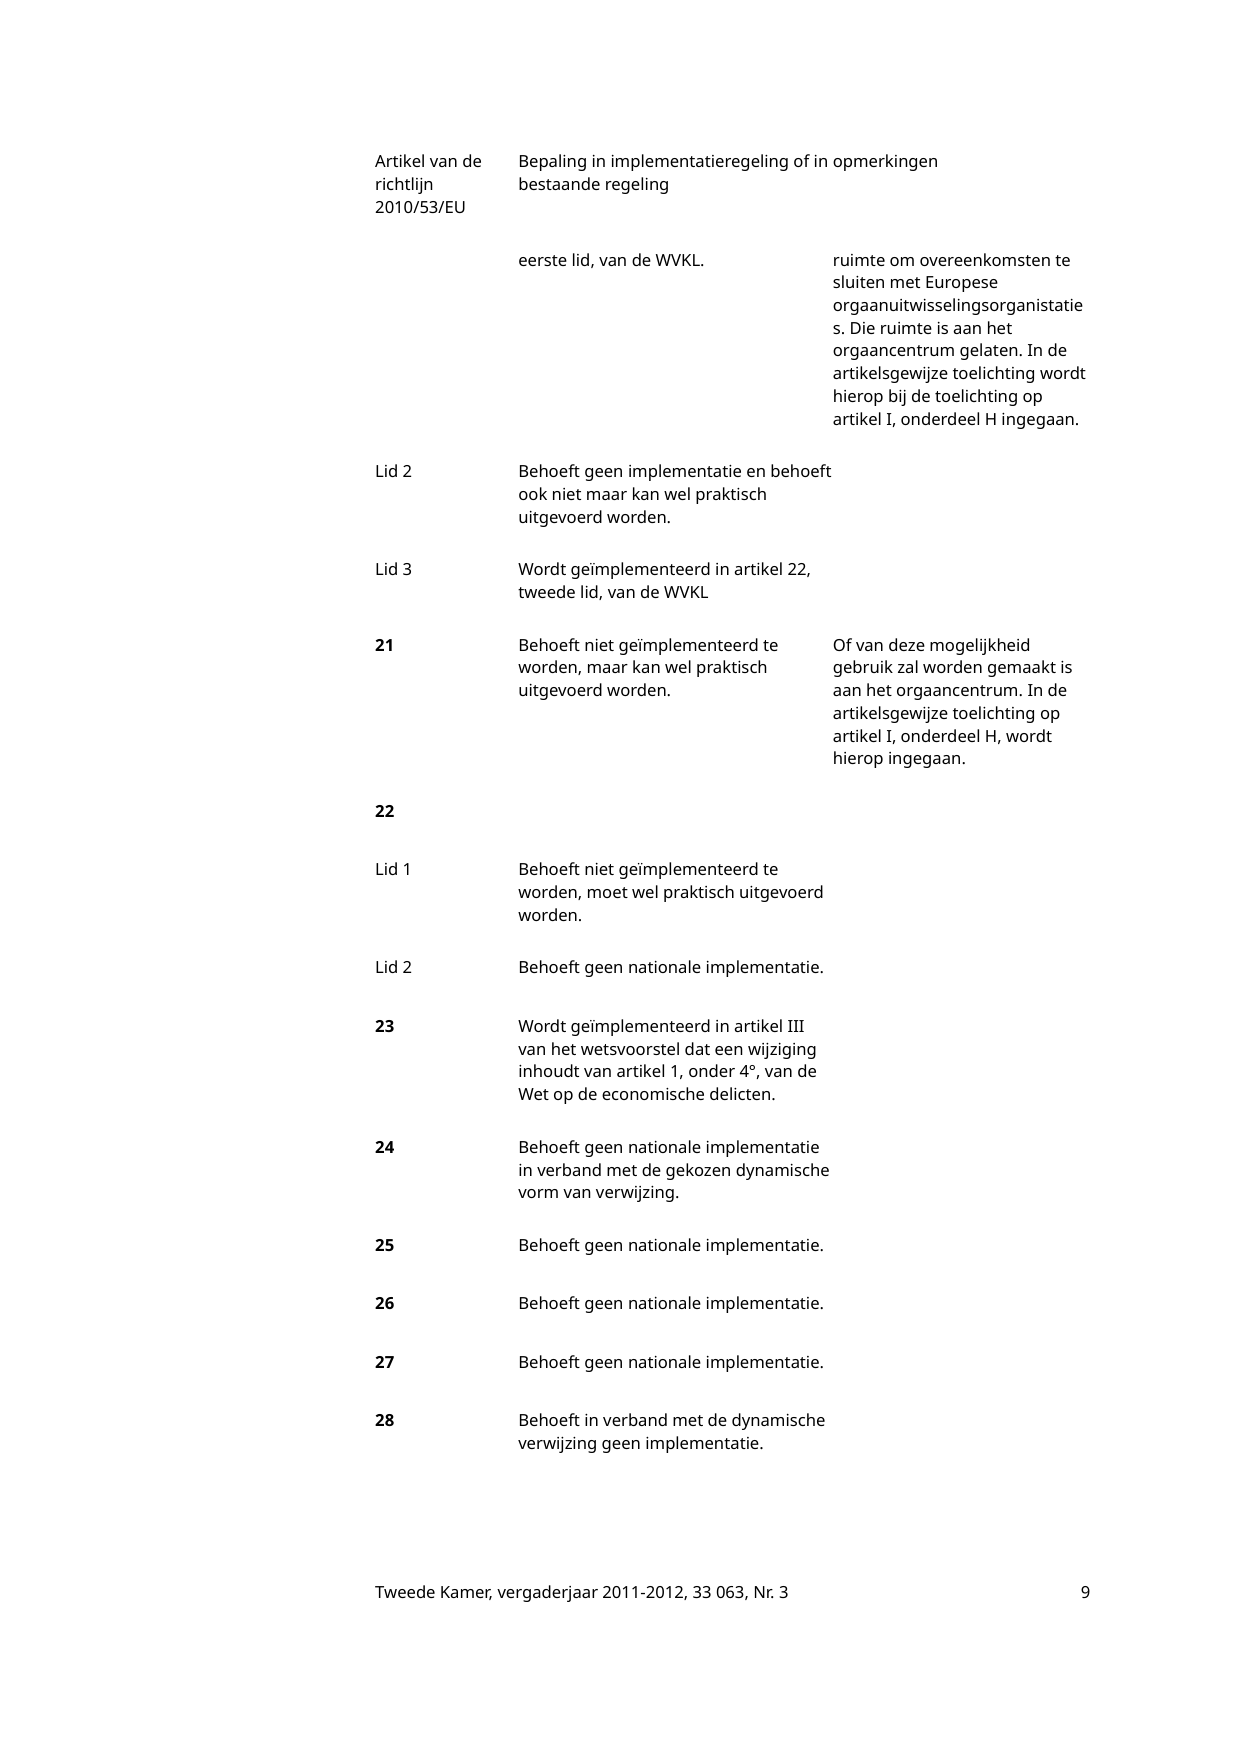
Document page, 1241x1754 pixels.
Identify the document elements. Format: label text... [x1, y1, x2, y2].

table_cell Lid 3 [375, 558, 518, 633]
table_cell Behoeft geen nationale implementatie in verband met de gekozen dynamische vorm van verwijzing. [518, 1135, 833, 1233]
table_cell 25 [375, 1234, 518, 1292]
table_header opmerkingen [833, 150, 1090, 248]
table_cell ruimte om overeenkomsten te sluiten met Europese orgaanuitwisselingsorganistaties. Die ruimte is aan het orgaancentrum gelaten. In de artikelsgewijze toelichting wordt hierop bij de toelichting op artikel I, onderdeel H ingegaan. [833, 248, 1090, 460]
table_cell Behoeft niet geïmplementeerd te worden, moet wel praktisch uitgevoerd worden. [518, 858, 833, 956]
table_cell 27 [375, 1350, 518, 1409]
table_cell [833, 1234, 1090, 1292]
table_cell Lid 2 [375, 460, 518, 558]
table_cell 21 [375, 633, 518, 799]
table_cell Behoeft geen nationale implementatie. [518, 1234, 833, 1292]
table_cell [833, 956, 1090, 1014]
table_cell [833, 1350, 1090, 1409]
table_cell Behoeft in verband met de dynamische verwijzing geen implementatie. [518, 1409, 833, 1484]
table_cell Of van deze mogelijkheid gebruik zal worden gemaakt is aan het orgaancentrum. In de artikelsgewijze toelichting op artikel I, onderdeel H, wordt hierop ingegaan. [833, 633, 1090, 799]
table_cell [833, 1292, 1090, 1350]
table_cell Behoeft geen nationale implementatie. [518, 956, 833, 1014]
table_cell 26 [375, 1292, 518, 1350]
table_cell [518, 800, 833, 858]
table_cell [833, 558, 1090, 633]
table_cell Behoeft geen nationale implementatie. [518, 1292, 833, 1350]
table_cell Lid 2 [375, 956, 518, 1014]
table_cell [833, 1135, 1090, 1233]
table_header Artikel van de richtlijn 2010/53/EU [375, 150, 518, 248]
table_cell 23 [375, 1015, 518, 1135]
table_cell [833, 460, 1090, 558]
table_cell [833, 1409, 1090, 1484]
table_cell [833, 1015, 1090, 1135]
table_cell Wordt geïmplementeerd in artikel III van het wetsvoorstel dat een wijziging inhoudt van artikel 1, onder 4°, van de Wet op de economische delicten. [518, 1015, 833, 1135]
table_header Bepaling in implementatieregeling of in bestaande regeling [518, 150, 833, 248]
table_cell Behoeft geen nationale implementatie. [518, 1350, 833, 1409]
table_cell [375, 248, 518, 460]
table_cell 28 [375, 1409, 518, 1484]
table_cell [833, 858, 1090, 956]
table_cell 22 [375, 800, 518, 858]
table_cell eerste lid, van de WVKL. [518, 248, 833, 460]
table_cell Lid 1 [375, 858, 518, 956]
table_cell 24 [375, 1135, 518, 1233]
table_cell Behoeft niet geïmplementeerd te worden, maar kan wel praktisch uitgevoerd worden. [518, 633, 833, 799]
table_cell [833, 800, 1090, 858]
table_cell Wordt geïmplementeerd in artikel 22, tweede lid, van de WVKL [518, 558, 833, 633]
table_cell Behoeft geen implementatie en behoeft ook niet maar kan wel praktisch uitgevoerd worden. [518, 460, 833, 558]
